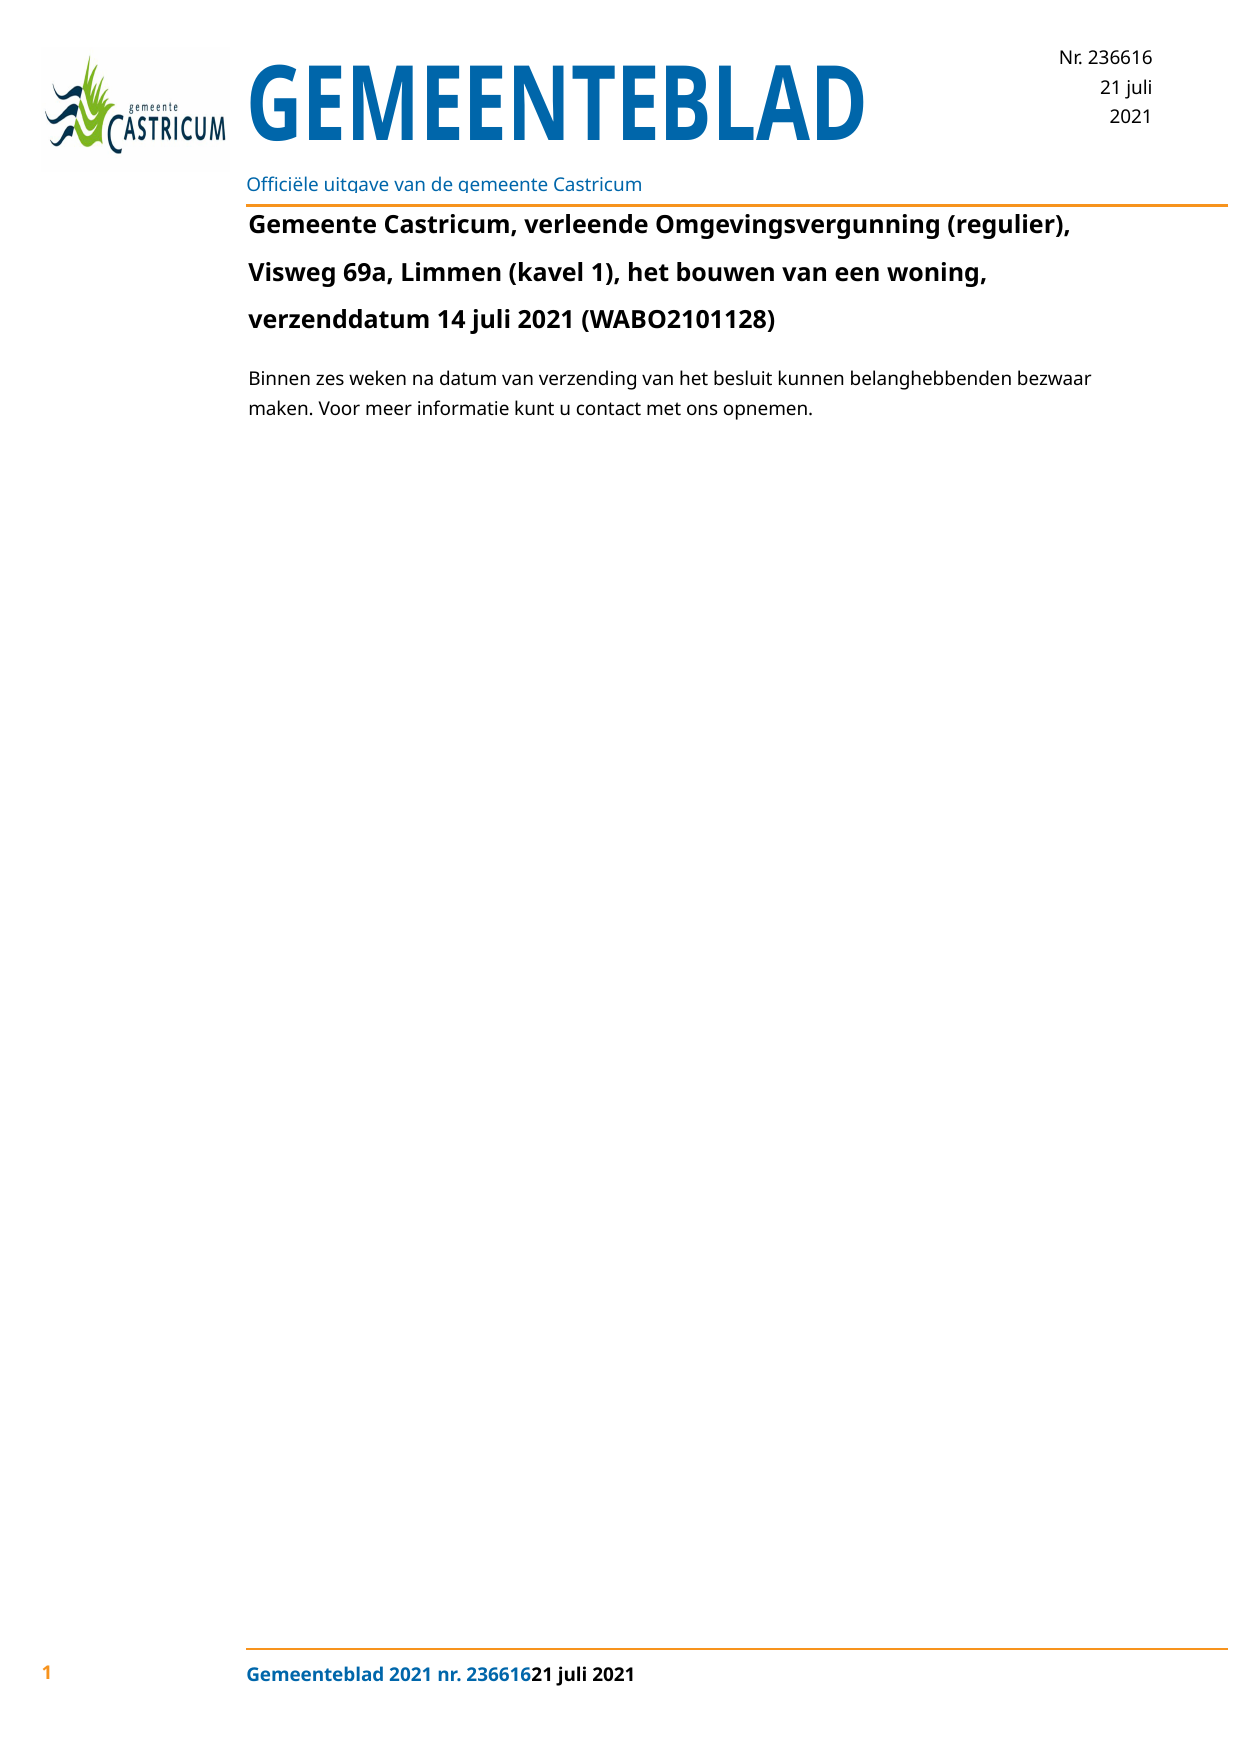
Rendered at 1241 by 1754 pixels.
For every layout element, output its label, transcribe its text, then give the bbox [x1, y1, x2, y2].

text Binnen zes weken na datum van verzending van het besluit kunnen belanghebbenden bezwaar maken. Voor meer informatie kunt u contact met ons opnemen. [248, 366, 1152, 421]
text Gemeente Castricum, verleende Omgevingsvergunning (regulier), Visweg 69a, Limmen (kavel 1), het bouwen van een woning, verzenddatum 14 juli 2021 (WABO2101128) [248, 207, 1152, 336]
picture [41, 47, 231, 172]
